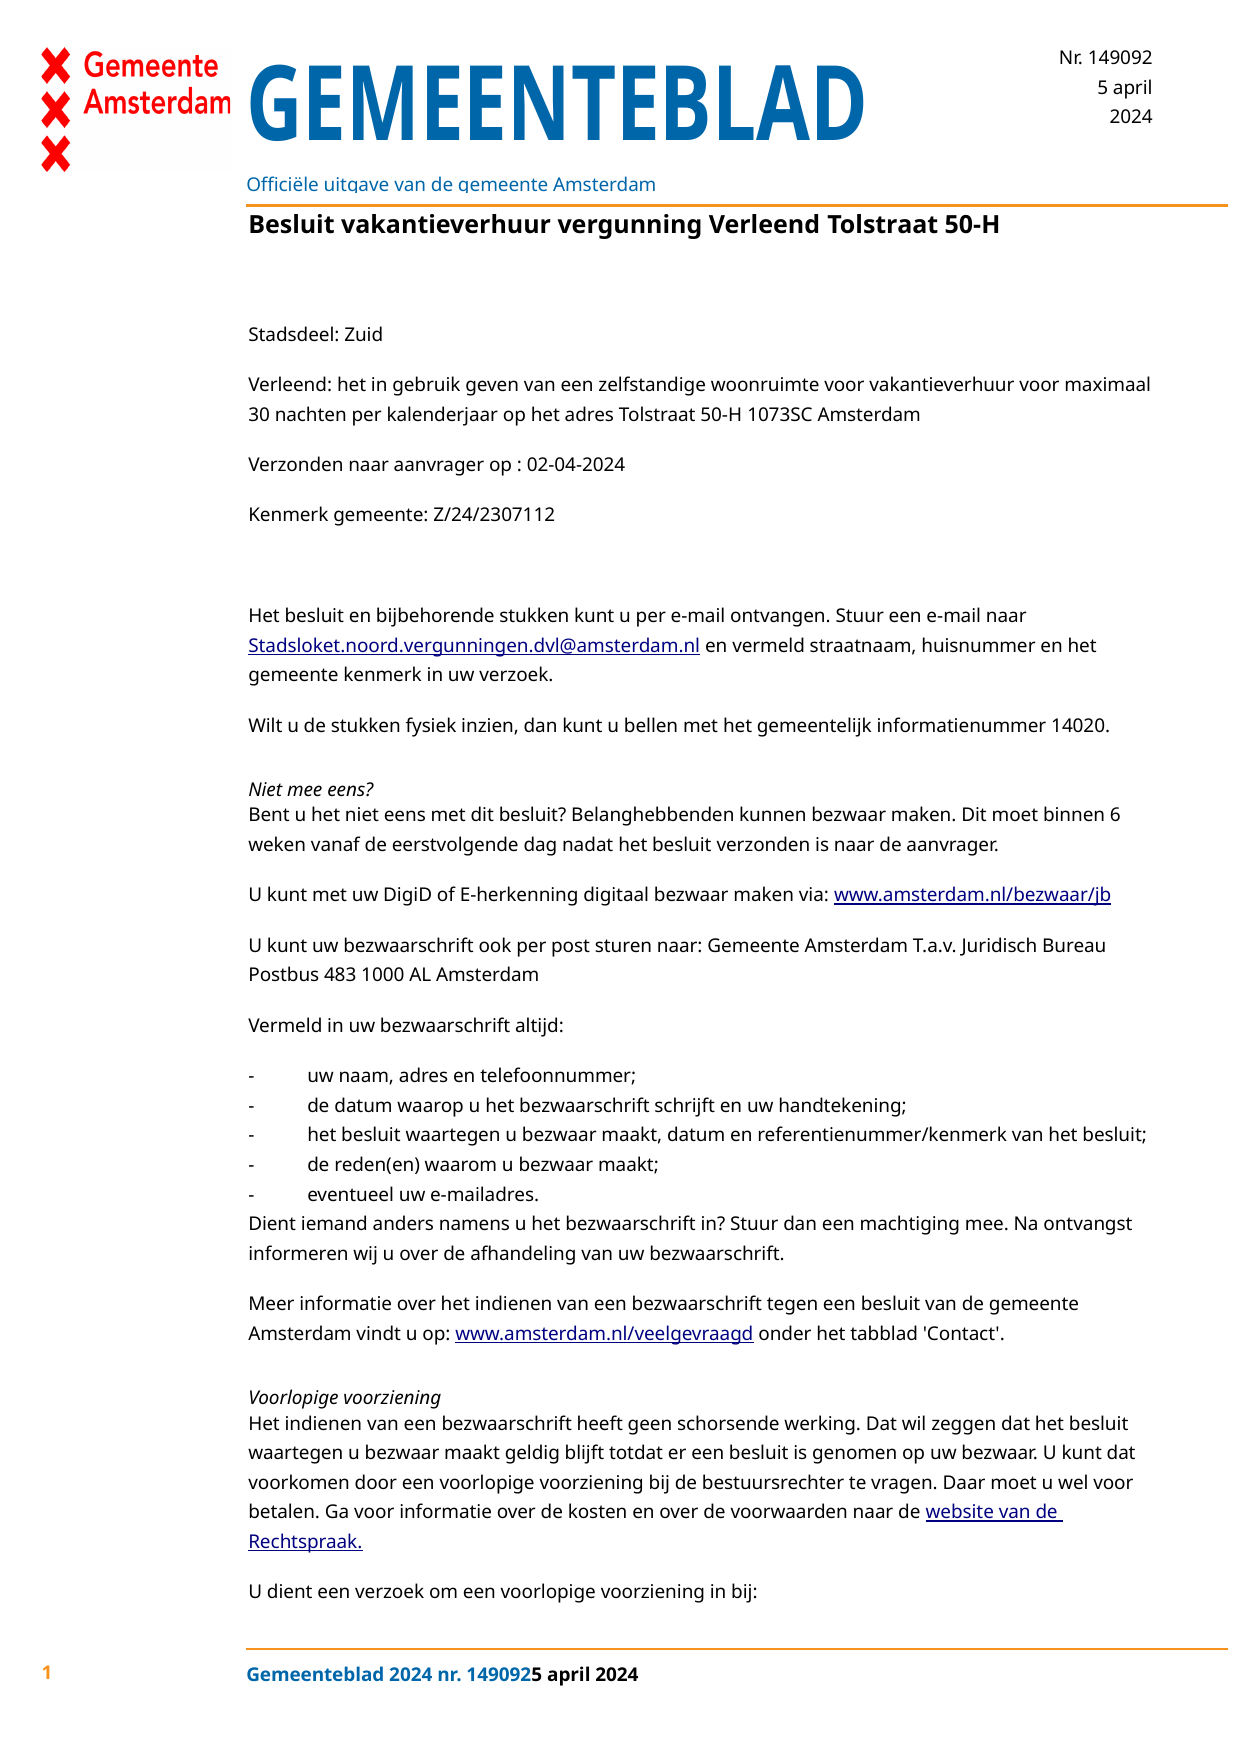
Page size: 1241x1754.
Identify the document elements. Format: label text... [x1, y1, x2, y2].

text Meer informatie over het indienen van een bezwaarschrift tegen een besluit van de gemeente Amsterdam vindt u op: www.amsterdam.nl/veelgevraagd onder het tabblad 'Contact'. [248, 1290, 1152, 1346]
text Stadsdeel: Zuid [248, 321, 1152, 346]
text Bent u het niet eens met dit besluit? Belanghebbenden kunnen bezwaar maken. Dit moet binnen 6 weken vanaf de eerstvolgende dag nadat het besluit verzonden is naar de aanvrager. [248, 802, 1152, 857]
list eventueel uw e-mailadres. [248, 1181, 1152, 1207]
text Het indienen van een bezwaarschrift heeft geen schorsende werking. Dat wil zeggen dat het besluit waartegen u bezwaar maakt geldig blijft totdat er een besluit is genomen op uw bezwaar. U kunt dat voorkomen door een voorlopige voorziening bij de bestuursrechter te vragen. Daar moet u wel voor betalen. Ga voor informatie over de kosten en over de voorwaarden naar de website van de Rechtspraak. [248, 1410, 1152, 1554]
text U dient een verzoek om een voorlopige voorziening in bij: [248, 1578, 1152, 1604]
text U kunt uw bezwaarschrift ook per post sturen naar: Gemeente Amsterdam T.a.v. Juridisch Bureau Postbus 483 1000 AL Amsterdam [248, 932, 1152, 987]
text Dient iemand anders namens u het bezwaarschrift in? Stuur dan een machtiging mee. Na ontvangst informeren wij u over de afhandeling van uw bezwaarschrift. [248, 1210, 1152, 1266]
text Verzonden naar aanvrager op : 02-04-2024 [248, 451, 1152, 477]
list de reden(en) waarom u bezwaar maakt; [248, 1151, 1152, 1177]
text Het besluit en bijbehorende stukken kunt u per e-mail ontvangen. Stuur een e-mail naar Stadsloket.noord.vergunningen.dvl@amsterdam.nl en vermeld straatnaam, huisnummer en het gemeente kenmerk in uw verzoek. [248, 602, 1152, 687]
text Besluit vakantieverhuur vergunning Verleend Tolstraat 50-H [248, 207, 1152, 241]
text Vermeld in uw bezwaarschrift altijd: [248, 1012, 1152, 1038]
text Wilt u de stukken fysiek inzien, dan kunt u bellen met het gemeentelijk informatienummer 14020. [248, 712, 1152, 738]
list de datum waarop u het bezwaarschrift schrijft en uw handtekening; [248, 1092, 1152, 1118]
text Niet mee eens? [248, 776, 1152, 802]
text Voorlopige voorziening [248, 1384, 1152, 1410]
text Kenmerk gemeente: Z/24/2307112 [248, 502, 1152, 527]
picture [41, 47, 231, 172]
text Verleend: het in gebruik geven van een zelfstandige woonruimte voor vakantieverhuur voor maximaal 30 nachten per kalenderjaar op het adres Tolstraat 50-H 1073SC Amsterdam [248, 371, 1152, 426]
text U kunt met uw DigiD of E-herkenning digitaal bezwaar maken via: www.amsterdam.nl/bezwaar/jb [248, 882, 1152, 907]
list het besluit waartegen u bezwaar maakt, datum en referentienummer/kenmerk van het besluit; [248, 1122, 1152, 1147]
list uw naam, adres en telefoonnummer; [248, 1062, 1152, 1088]
